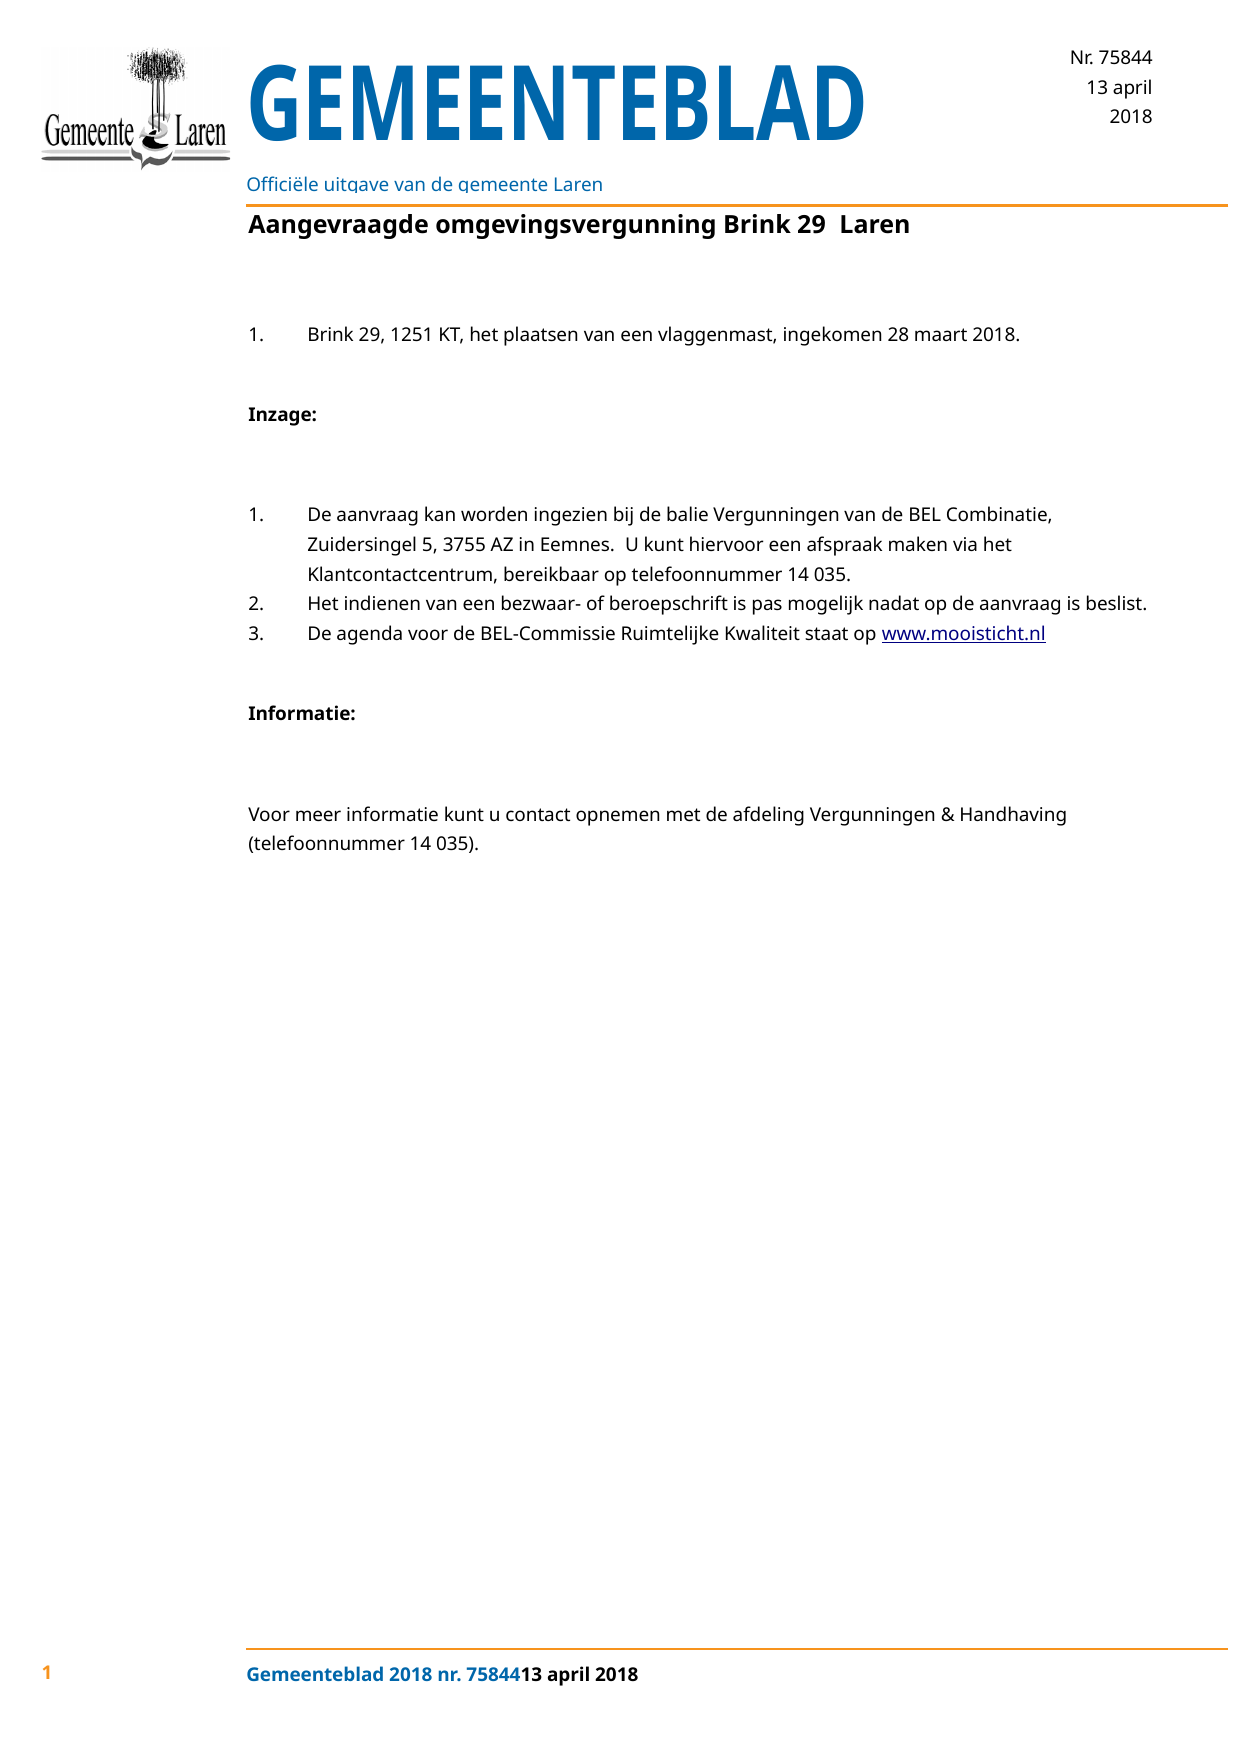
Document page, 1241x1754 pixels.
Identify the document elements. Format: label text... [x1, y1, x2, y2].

list De agenda voor de BEL-Commissie Ruimtelijke Kwaliteit staat op www.mooisticht.nl [248, 620, 1152, 646]
text Aangevraagde omgevingsvergunning Brink 29 Laren [248, 207, 1152, 241]
list Brink 29, 1251 KT, het plaatsen van een vlaggenmast, ingekomen 28 maart 2018. [248, 321, 1152, 346]
list De aanvraag kan worden ingezien bij de balie Vergunningen van de BEL Combinatie, Zuidersingel 5, 3755 AZ in Eemnes. U kunt hiervoor een afspraak maken via het Klantcontactcentrum, bereikbaar op telefoonnummer 14 035. [248, 502, 1152, 586]
text Inzage: [248, 401, 1152, 426]
list Het indienen van een bezwaar- of beroepschrift is pas mogelijk nadat op de aanvraag is beslist. [248, 590, 1152, 616]
picture [41, 47, 231, 172]
text Voor meer informatie kunt u contact opnemen met de afdeling Vergunningen & Handhaving (telefoonnummer 14 035). [248, 801, 1152, 856]
text Informatie: [248, 700, 1152, 726]
